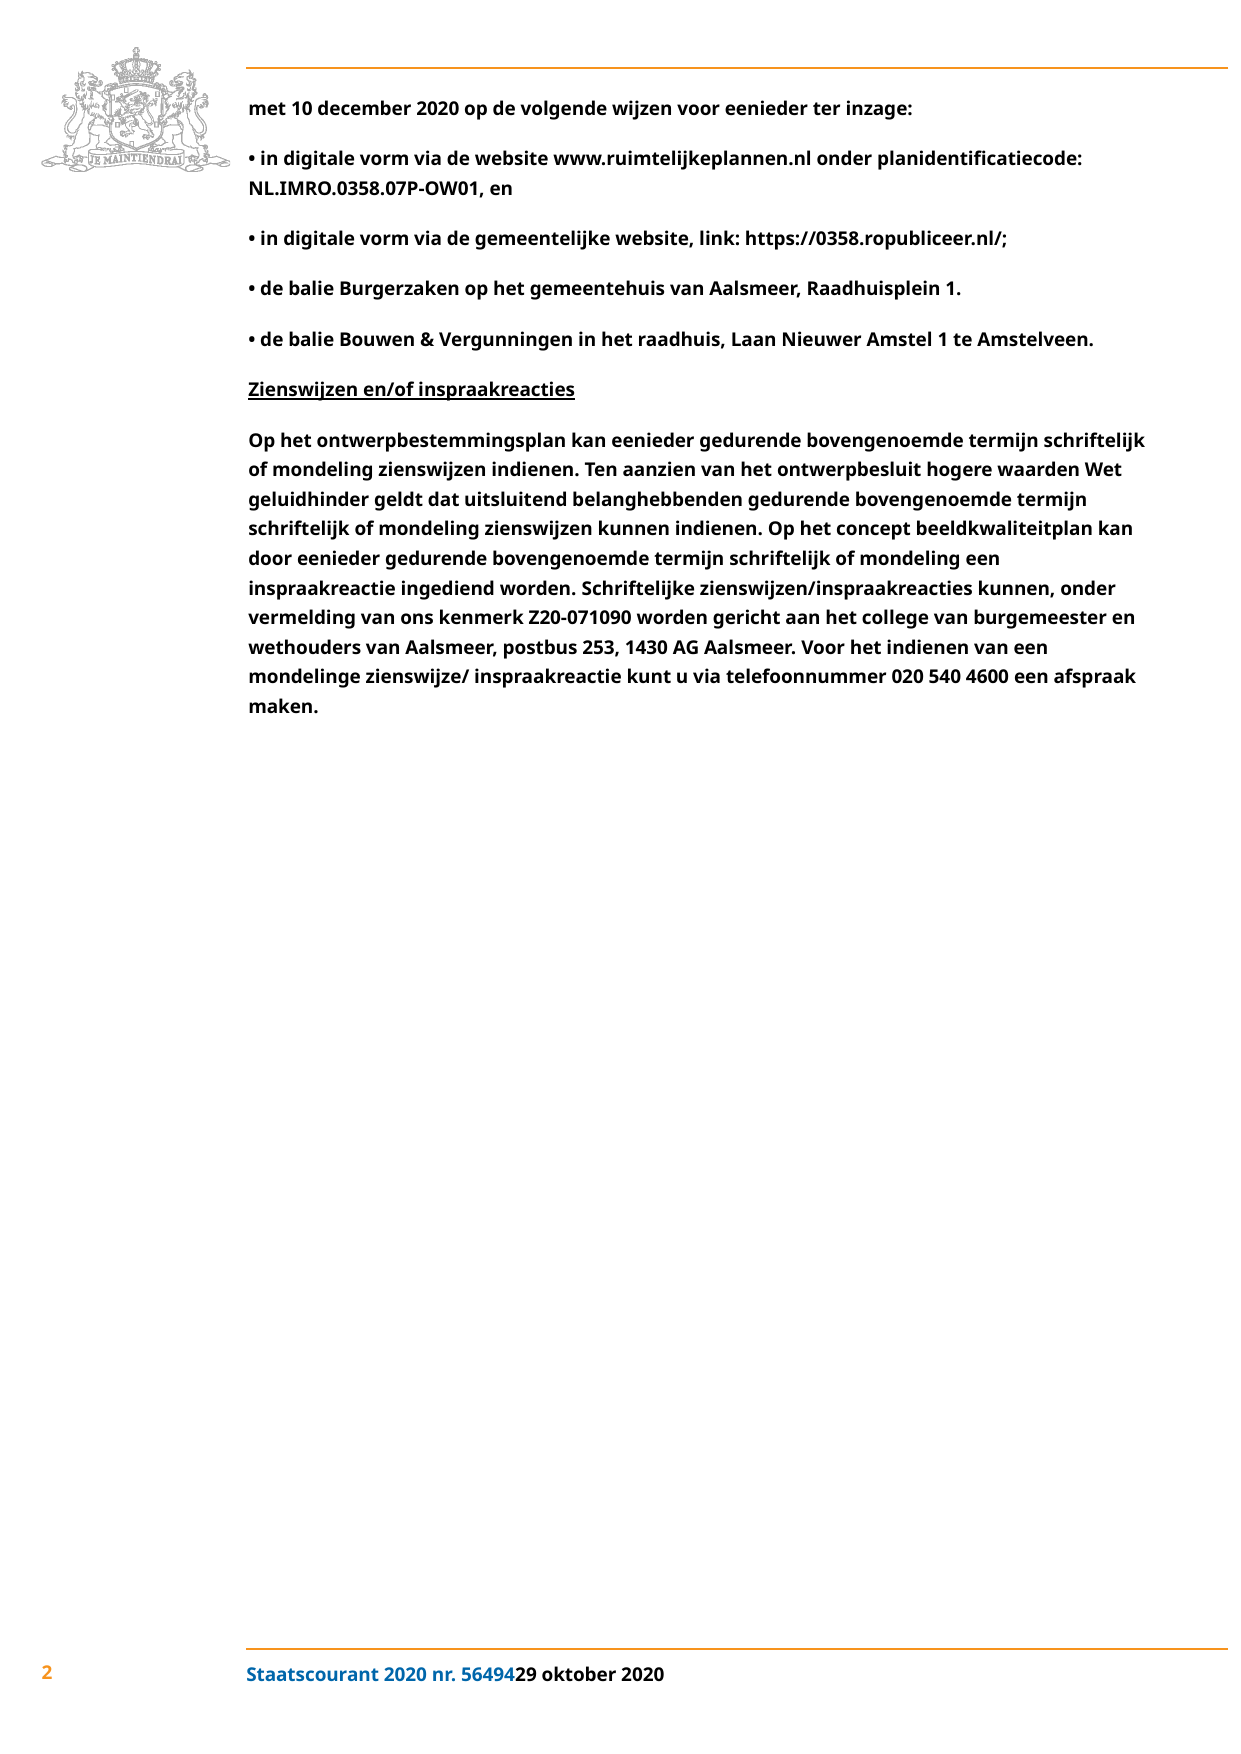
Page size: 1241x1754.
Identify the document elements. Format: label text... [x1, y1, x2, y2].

text Op het ontwerpbestemmingsplan kan eenieder gedurende bovengenoemde termijn schriftelijk of mondeling zienswijzen indienen. Ten aanzien van het ontwerpbesluit hogere waarden Wet geluidhinder geldt dat uitsluitend belanghebbenden gedurende bovengenoemde termijn schriftelijk of mondeling zienswijzen kunnen indienen. Op het concept beeldkwaliteitplan kan door eenieder gedurende bovengenoemde termijn schriftelijk of mondeling een inspraakreactie ingediend worden. Schriftelijke zienswijzen/inspraakreacties kunnen, onder vermelding van ons kenmerk Z20-071090 worden gericht aan het college van burgemeester en wethouders van Aalsmeer, postbus 253, 1430 AG Aalsmeer. Voor het indienen van een mondelinge zienswijze/ inspraakreactie kunt u via telefoonnummer 020 540 4600 een afspraak maken. [248, 427, 1152, 719]
text • de balie Bouwen & Vergunningen in het raadhuis, Laan Nieuwer Amstel 1 te Amstelveen. [248, 326, 1152, 352]
picture [41, 47, 231, 172]
text • de balie Burgerzaken op het gemeentehuis van Aalsmeer, Raadhuisplein 1. [248, 276, 1152, 301]
text met 10 december 2020 op de volgende wijzen voor eenieder ter inzage: [248, 95, 1152, 121]
text • in digitale vorm via de gemeentelijke website, link: https://0358.ropubliceer.nl/; [248, 225, 1152, 251]
text • in digitale vorm via de website www.ruimtelijkeplannen.nl onder planidentificatiecode: NL.IMRO.0358.07P-OW01, en [248, 145, 1152, 201]
text Zienswijzen en/of inspraakreacties [248, 376, 1152, 402]
